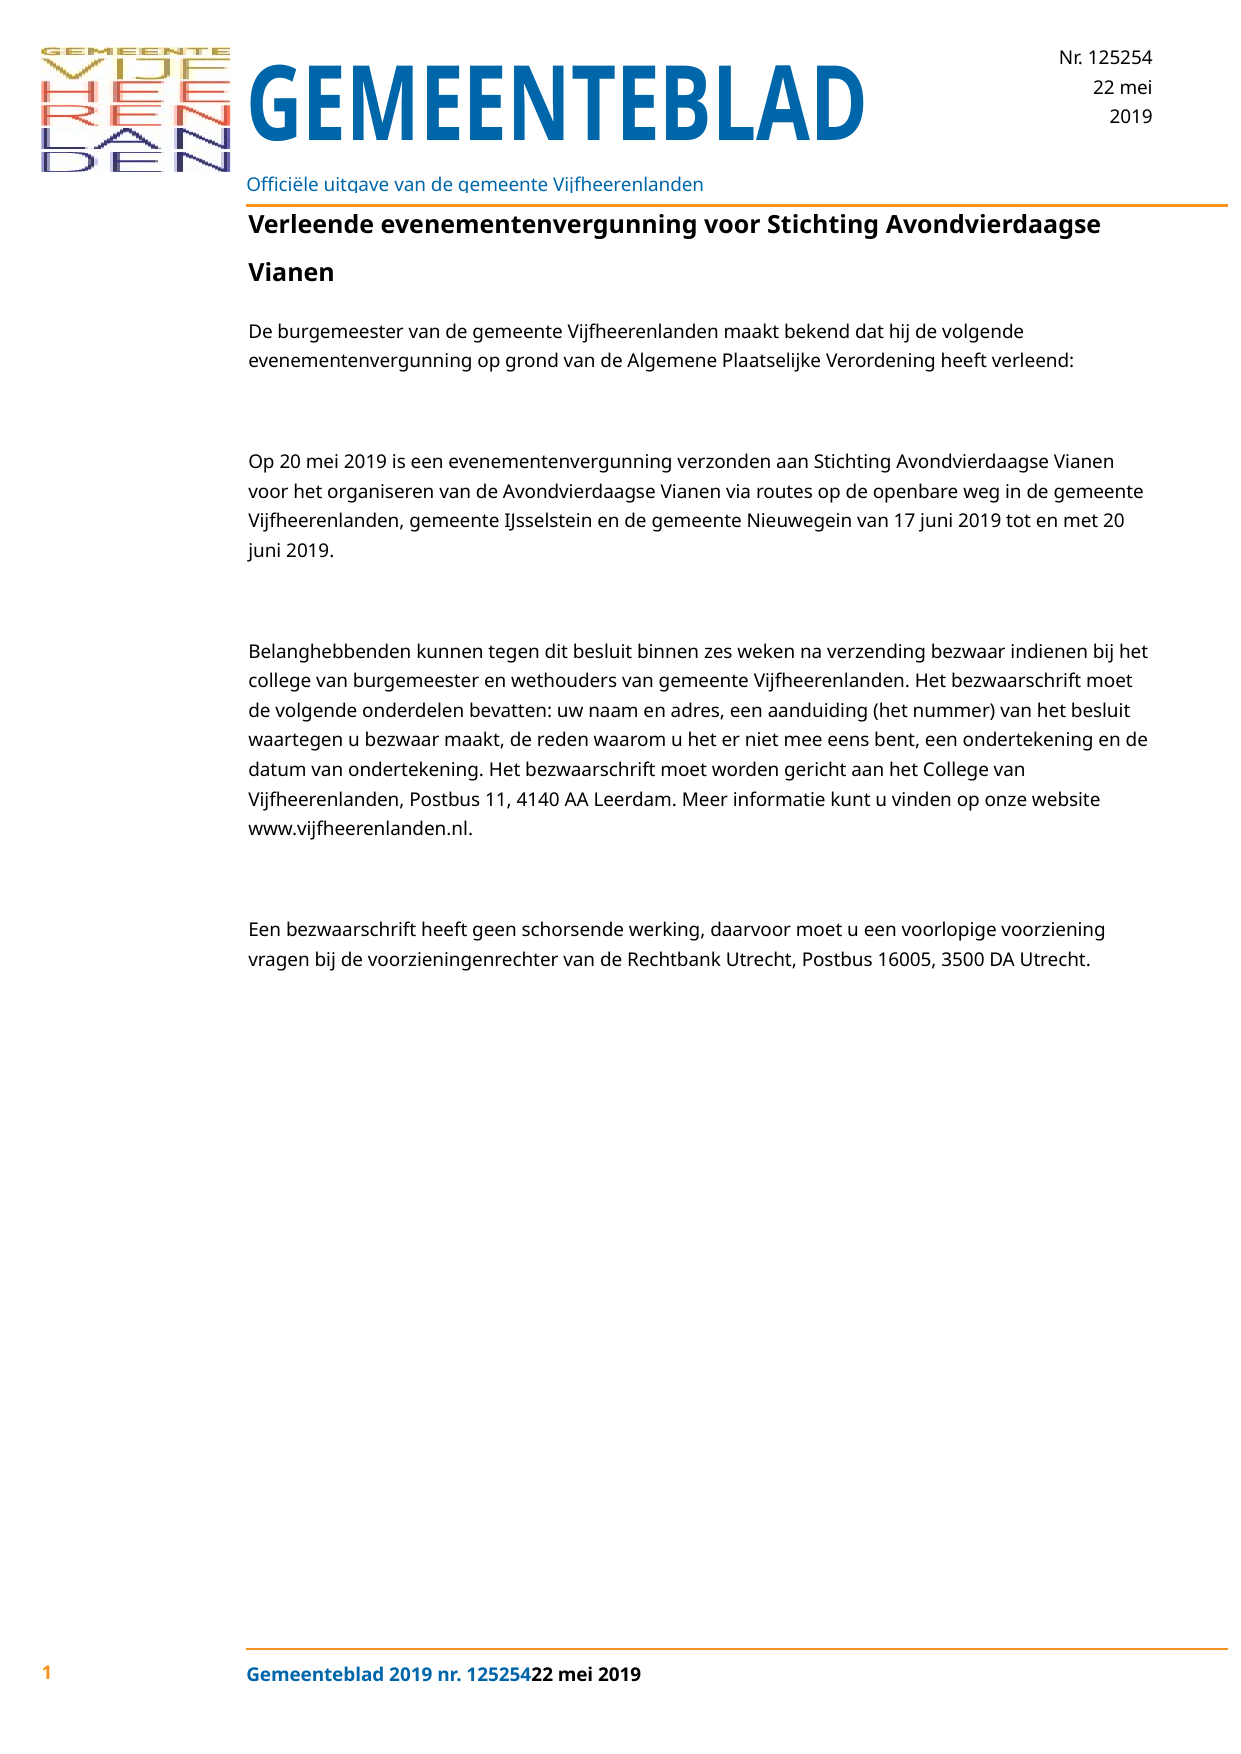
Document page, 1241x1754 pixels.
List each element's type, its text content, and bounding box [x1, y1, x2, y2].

text De burgemeester van de gemeente Vijfheerenlanden maakt bekend dat hij de volgende evenementenvergunning op grond van de Algemene Plaatselijke Verordening heeft verleend: [248, 318, 1152, 373]
text Belanghebbenden kunnen tegen dit besluit binnen zes weken na verzending bezwaar indienen bij het college van burgemeester en wethouders van gemeente Vijfheerenlanden. Het bezwaarschrift moet de volgende onderdelen bevatten: uw naam en adres, een aanduiding (het nummer) van het besluit waartegen u bezwaar maakt, de reden waarom u het er niet mee eens bent, een ondertekening en de datum van ondertekening. Het bezwaarschrift moet worden gericht aan het College van Vijfheerenlanden, Postbus 11, 4140 AA Leerdam. Meer informatie kunt u vinden op onze website www.vijfheerenlanden.nl. [248, 638, 1152, 841]
text Op 20 mei 2019 is een evenementenvergunning verzonden aan Stichting Avondvierdaagse Vianen voor het organiseren van de Avondvierdaagse Vianen via routes op de openbare weg in de gemeente Vijfheerenlanden, gemeente IJsselstein en de gemeente Nieuwegein van 17 juni 2019 tot en met 20 juni 2019. [248, 448, 1152, 563]
picture [41, 47, 231, 172]
text Een bezwaarschrift heeft geen schorsende werking, daarvoor moet u een voorlopige voorziening vragen bij de voorzieningenrechter van de Rechtbank Utrecht, Postbus 16005, 3500 DA Utrecht. [248, 916, 1152, 972]
text Verleende evenementenvergunning voor Stichting Avondvierdaagse Vianen [248, 207, 1152, 288]
